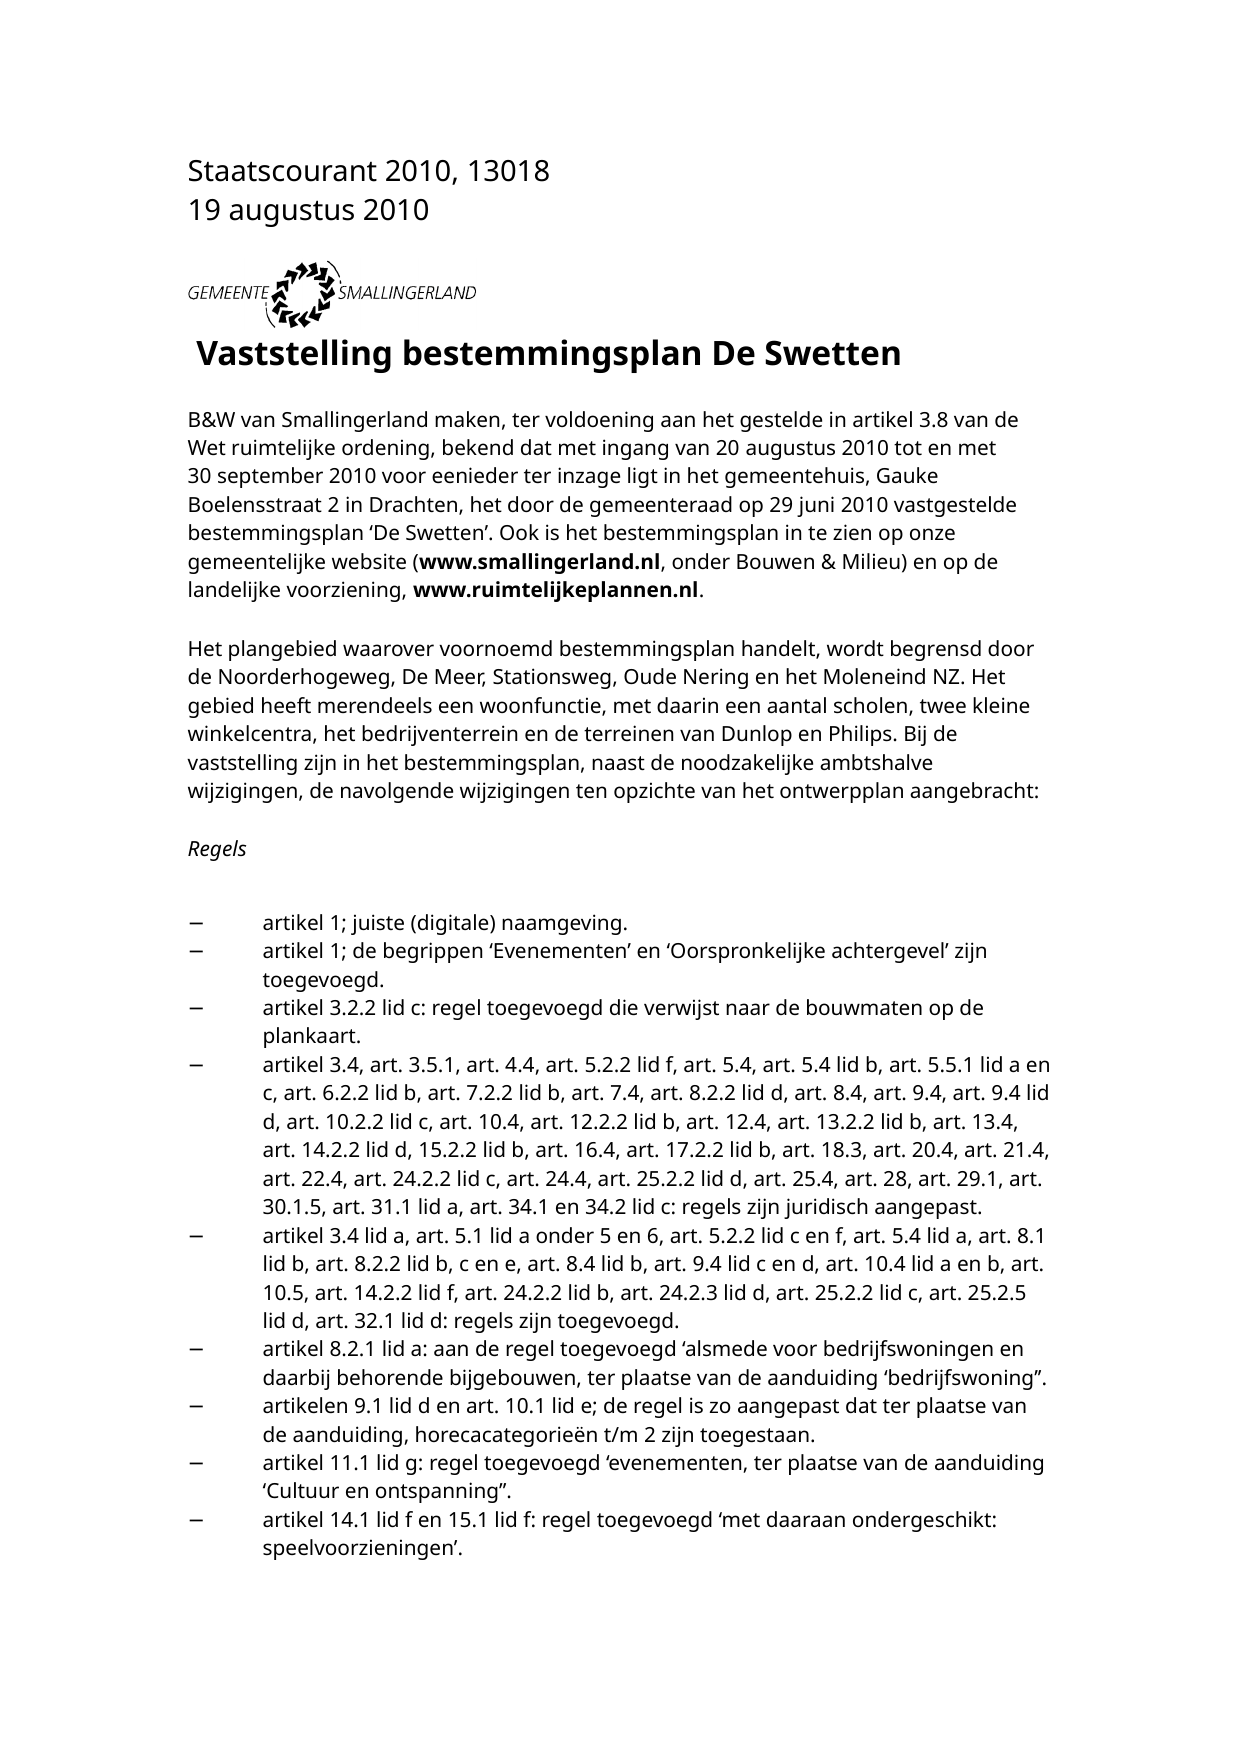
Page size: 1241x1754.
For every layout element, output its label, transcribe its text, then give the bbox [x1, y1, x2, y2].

list artikelen 9.1 lid d en art. 10.1 lid e; de regel is zo aangepast dat ter plaatse van de aanduiding, horecacategorieën t/m 2 zijn toegestaan. [187, 1391, 1053, 1448]
list artikel 3.4, art. 3.5.1, art. 4.4, art. 5.2.2 lid f, art. 5.4, art. 5.4 lid b, art. 5.5.1 lid a en c, art. 6.2.2 lid b, art. 7.2.2 lid b, art. 7.4, art. 8.2.2 lid d, art. 8.4, art. 9.4, art. 9.4 lid d, art. 10.2.2 lid c, art. 10.4, art. 12.2.2 lid b, art. 12.4, art. 13.2.2 lid b, art. 13.4, art. 14.2.2 lid d, 15.2.2 lid b, art. 16.4, art. 17.2.2 lid b, art. 18.3, art. 20.4, art. 21.4, art. 22.4, art. 24.2.2 lid c, art. 24.4, art. 25.2.2 lid d, art. 25.4, art. 28, art. 29.1, art. 30.1.5, art. 31.1 lid a, art. 34.1 en 34.2 lid c: regels zijn juridisch aangepast. [187, 1050, 1053, 1221]
list artikel 8.2.1 lid a: aan de regel toegevoegd ‘alsmede voor bedrijfswoningen en daarbij behorende bijgebouwen, ter plaatse van de aanduiding ‘bedrijfswoning’’. [187, 1334, 1053, 1391]
list artikel 1; juiste (digitale) naamgeving. [187, 908, 1053, 936]
list artikel 11.1 lid g: regel toegevoegd ‘evenementen, ter plaatse van de aanduiding ‘Cultuur en ontspanning’’. [187, 1448, 1053, 1505]
list artikel 1; de begrippen ‘Evenementen’ en ‘Oorspronkelijke achtergevel’ zijn toegevoegd. [187, 936, 1053, 993]
text Staatscourant 2010, 13018 [187, 150, 1053, 190]
list artikel 3.2.2 lid c: regel toegevoegd die verwijst naar de bouwmaten op de plankaart. [187, 993, 1053, 1050]
text B&W van Smallingerland maken, ter voldoening aan het gestelde in artikel 3.8 van de Wet ruimtelijke ordening, bekend dat met ingang van 20 augustus 2010 tot en met 30 september 2010 voor eenieder ter inzage ligt in het gemeentehuis, Gauke Boelensstraat 2 in Drachten, het door de gemeenteraad op 29 juni 2010 vastgestelde bestemmingsplan ‘De Swetten’. Ook is het bestemmingsplan in te zien op onze gemeentelijke website (www.smallingerland.nl, onder Bouwen & Milieu) en op de landelijke voorziening, www.ruimtelijkeplannen.nl. [187, 405, 1053, 604]
picture [187, 258, 477, 330]
text Regels [187, 834, 1053, 863]
list artikel 3.4 lid a, art. 5.1 lid a onder 5 en 6, art. 5.2.2 lid c en f, art. 5.4 lid a, art. 8.1 lid b, art. 8.2.2 lid b, c en e, art. 8.4 lid b, art. 9.4 lid c en d, art. 10.4 lid a en b, art. 10.5, art. 14.2.2 lid f, art. 24.2.2 lid b, art. 24.2.3 lid d, art. 25.2.2 lid c, art. 25.2.5 lid d, art. 32.1 lid d: regels zijn toegevoegd. [187, 1221, 1053, 1334]
subtitle Vaststelling bestemmingsplan De Swetten [187, 271, 1053, 375]
list artikel 14.1 lid f en 15.1 lid f: regel toegevoegd ‘met daaraan ondergeschikt: speelvoorzieningen’. [187, 1505, 1053, 1562]
text Het plangebied waarover voornoemd bestemmingsplan handelt, wordt begrensd door de Noorderhogeweg, De Meer, Stationsweg, Oude Nering en het Moleneind NZ. Het gebied heeft merendeels een woonfunctie, met daarin een aantal scholen, twee kleine winkelcentra, het bedrijventerrein en de terreinen van Dunlop en Philips. Bij de vaststelling zijn in het bestemmingsplan, naast de noodzakelijke ambtshalve wijzigingen, de navolgende wijzigingen ten opzichte van het ontwerpplan aangebracht: [187, 634, 1053, 804]
text 19 augustus 2010 [187, 190, 1053, 229]
